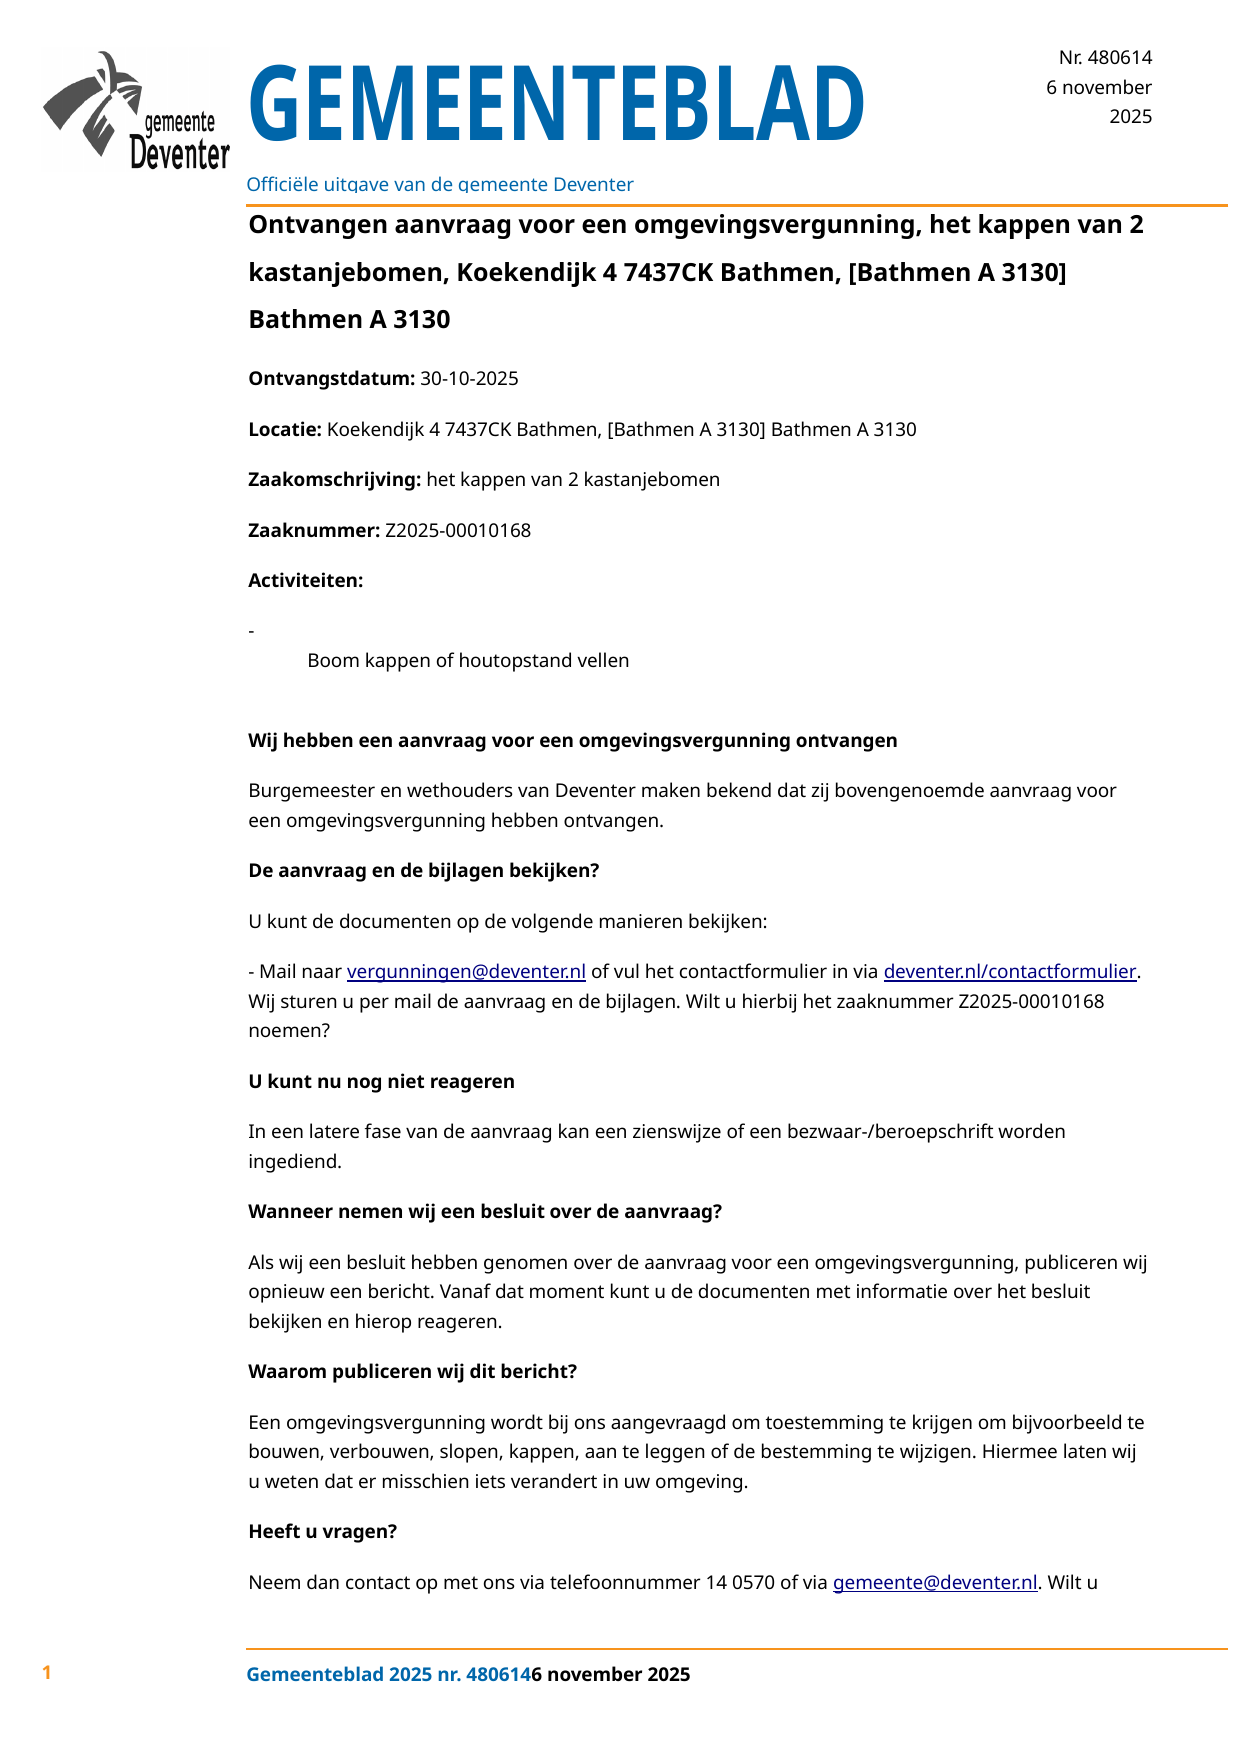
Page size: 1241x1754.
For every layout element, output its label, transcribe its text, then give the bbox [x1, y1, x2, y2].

text Ontvangstdatum: 30-10-2025 [248, 366, 1152, 391]
text - Mail naar vergunningen@deventer.nl of vul het contactformulier in via deventer.nl/contactformulier. Wij sturen u per mail de aanvraag en de bijlagen. Wilt u hierbij het zaaknummer Z2025-00010168 noemen? [248, 958, 1152, 1043]
text Burgemeester en wethouders van Deventer maken bekend dat zij bovengenoemde aanvraag voor een omgevingsvergunning hebben ontvangen. [248, 778, 1152, 833]
text In een latere fase van de aanvraag kan een zienswijze of een bezwaar-/beroepschrift worden ingediend. [248, 1118, 1152, 1174]
text Neem dan contact op met ons via telefoonnummer 14 0570 of via gemeente@deventer.nl. Wilt u [248, 1569, 1152, 1594]
picture [41, 47, 231, 172]
text Een omgevingsvergunning wordt bij ons aangevraagd om toestemming te krijgen om bijvoorbeeld te bouwen, verbouwen, slopen, kappen, aan te leggen of de bestemming te wijzigen. Hiermee laten wij u weten dat er misschien iets verandert in uw omgeving. [248, 1409, 1152, 1494]
list Boom kappen of houtopstand vellen [248, 647, 1152, 673]
text Locatie: Koekendijk 4 7437CK Bathmen, [Bathmen A 3130] Bathmen A 3130 [248, 416, 1152, 442]
text Ontvangen aanvraag voor een omgevingsvergunning, het kappen van 2 kastanjebomen, Koekendijk 4 7437CK Bathmen, [Bathmen A 3130] Bathmen A 3130 [248, 207, 1152, 336]
text Activiteiten: [248, 567, 1152, 593]
text Heeft u vragen? [248, 1518, 1152, 1544]
text Wanneer nemen wij een besluit over de aanvraag? [248, 1198, 1152, 1224]
text Wij hebben een aanvraag voor een omgevingsvergunning ontvangen [248, 727, 1152, 753]
text U kunt de documenten op de volgende manieren bekijken: [248, 908, 1152, 934]
text Als wij een besluit hebben genomen over de aanvraag voor een omgevingsvergunning, publiceren wij opnieuw een bericht. Vanaf dat moment kunt u de documenten met informatie over het besluit bekijken en hierop reageren. [248, 1249, 1152, 1334]
text Zaaknummer: Z2025-00010168 [248, 517, 1152, 542]
text Zaakomschrijving: het kappen van 2 kastanjebomen [248, 466, 1152, 492]
text Waarom publiceren wij dit bericht? [248, 1358, 1152, 1384]
text U kunt nu nog niet reageren [248, 1068, 1152, 1094]
text De aanvraag en de bijlagen bekijken? [248, 858, 1152, 883]
